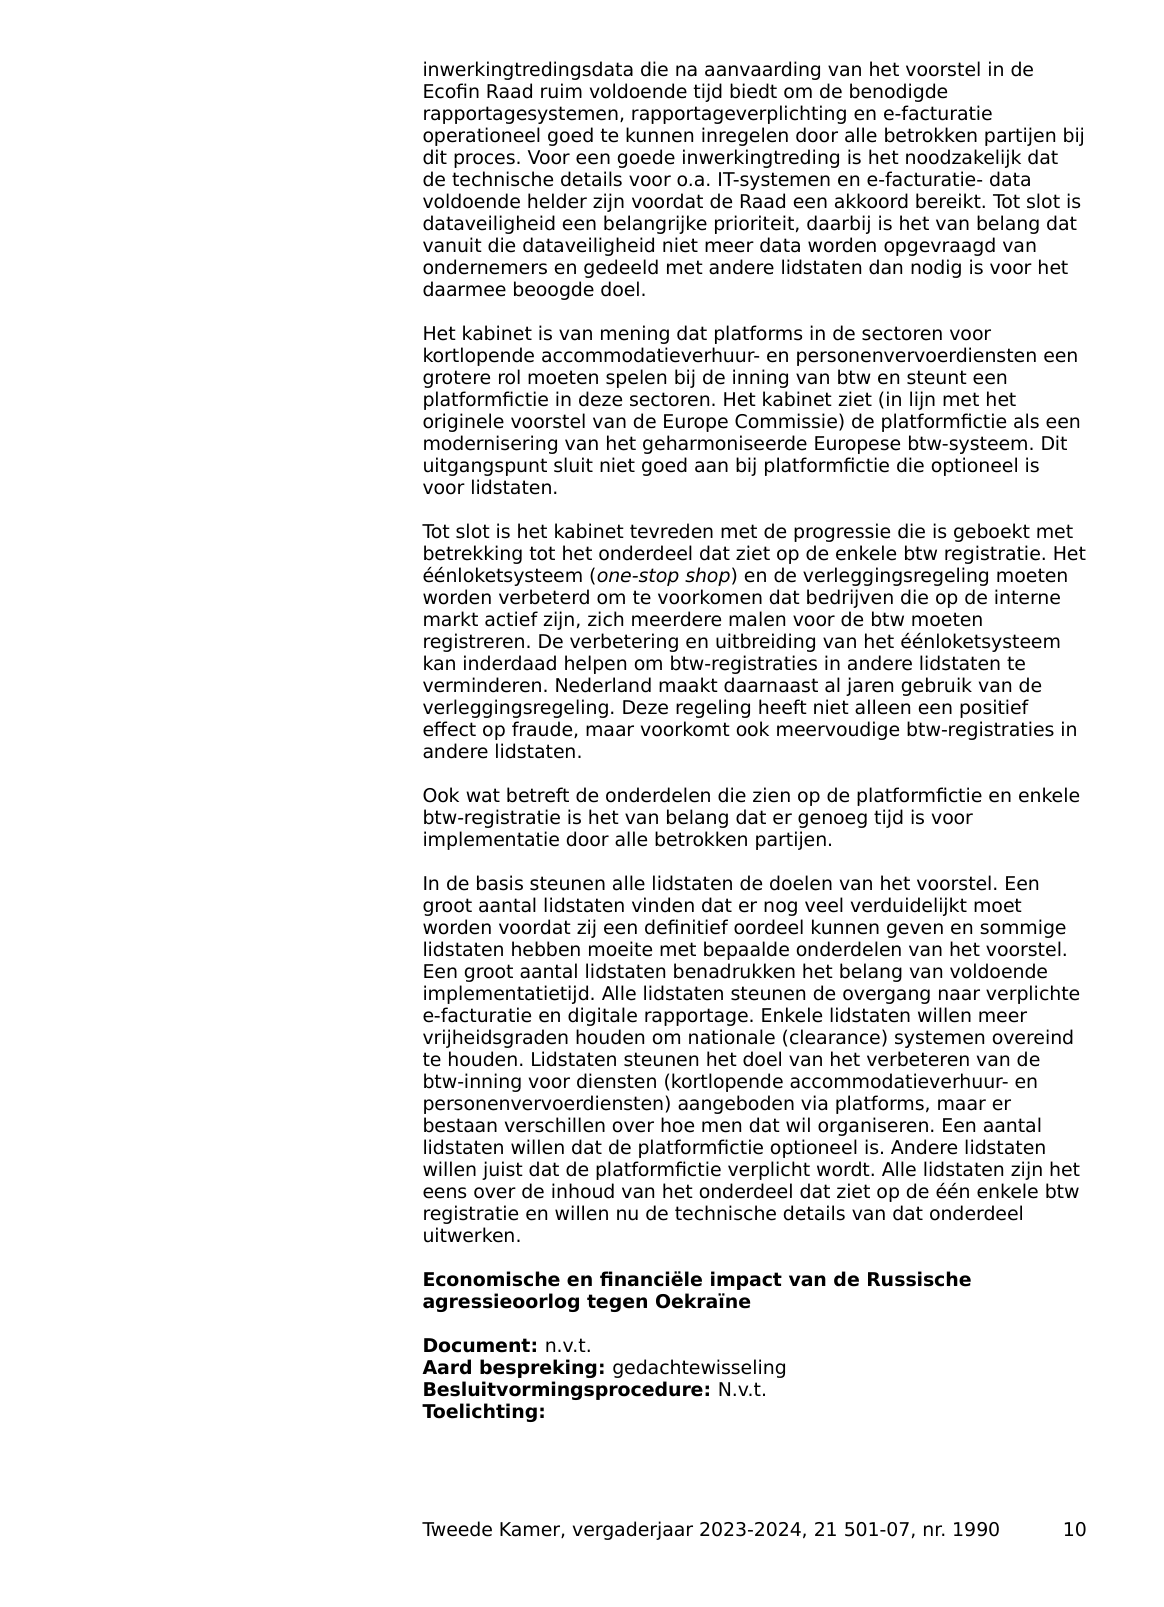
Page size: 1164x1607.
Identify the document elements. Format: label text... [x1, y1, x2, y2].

text inwerkingtredingsdata die na aanvaarding van het voorstel in de Ecofin Raad ruim voldoende tijd biedt om de benodigde rapportagesystemen, rapportageverplichting en e-facturatie operationeel goed te kunnen inregelen door alle betrokken partijen bij dit proces. Voor een goede inwerkingtreding is het noodzakelijk dat de technische details voor o.a. IT-systemen en e-facturatie- data voldoende helder zijn voordat de Raad een akkoord bereikt. Tot slot is dataveiligheid een belangrijke prioriteit, daarbij is het van belang dat vanuit die dataveiligheid niet meer data worden opgevraagd van ondernemers en gedeeld met andere lidstaten dan nodig is voor het daarmee beoogde doel. [422, 59, 1087, 301]
text Aard bespreking: gedachtewisseling [422, 1357, 1087, 1379]
text Besluitvormingsprocedure: N.v.t. [422, 1379, 1087, 1401]
text Ook wat betreft de onderdelen die zien op de platformfictie en enkele btw-registratie is het van belang dat er genoeg tijd is voor implementatie door alle betrokken partijen. [422, 785, 1087, 851]
subtitle Economische en financiële impact van de Russische agressieoorlog tegen Oekraïne [422, 1269, 1087, 1313]
text Document: n.v.t. [422, 1335, 1087, 1357]
text In de basis steunen alle lidstaten de doelen van het voorstel. Een groot aantal lidstaten vinden dat er nog veel verduidelijkt moet worden voordat zij een definitief oordeel kunnen geven en sommige lidstaten hebben moeite met bepaalde onderdelen van het voorstel. Een groot aantal lidstaten benadrukken het belang van voldoende implementatietijd. Alle lidstaten steunen de overgang naar verplichte e-facturatie en digitale rapportage. Enkele lidstaten willen meer vrijheidsgraden houden om nationale (clearance) systemen overeind te houden. Lidstaten steunen het doel van het verbeteren van de btw-inning voor diensten (kortlopende accommodatieverhuur- en personenvervoerdiensten) aangeboden via platforms, maar er bestaan verschillen over hoe men dat wil organiseren. Een aantal lidstaten willen dat de platformfictie optioneel is. Andere lidstaten willen juist dat de platformfictie verplicht wordt. Alle lidstaten zijn het eens over de inhoud van het onderdeel dat ziet op de één enkele btw registratie en willen nu de technische details van dat onderdeel uitwerken. [422, 873, 1087, 1247]
text Het kabinet is van mening dat platforms in de sectoren voor kortlopende accommodatieverhuur- en personenvervoerdiensten een grotere rol moeten spelen bij de inning van btw en steunt een platformfictie in deze sectoren. Het kabinet ziet (in lijn met het originele voorstel van de Europe Commissie) de platformfictie als een modernisering van het geharmoniseerde Europese btw-systeem. Dit uitgangspunt sluit niet goed aan bij platformfictie die optioneel is voor lidstaten. [422, 323, 1087, 499]
text Tot slot is het kabinet tevreden met de progressie die is geboekt met betrekking tot het onderdeel dat ziet op de enkele btw registratie. Het éénloketsysteem (one-stop shop) en de verleggingsregeling moeten worden verbeterd om te voorkomen dat bedrijven die op de interne markt actief zijn, zich meerdere malen voor de btw moeten registreren. De verbetering en uitbreiding van het éénloketsysteem kan inderdaad helpen om btw-registraties in andere lidstaten te verminderen. Nederland maakt daarnaast al jaren gebruik van de verleggingsregeling. Deze regeling heeft niet alleen een positief effect op fraude, maar voorkomt ook meervoudige btw-registraties in andere lidstaten. [422, 521, 1087, 763]
text Toelichting: [422, 1401, 1087, 1423]
